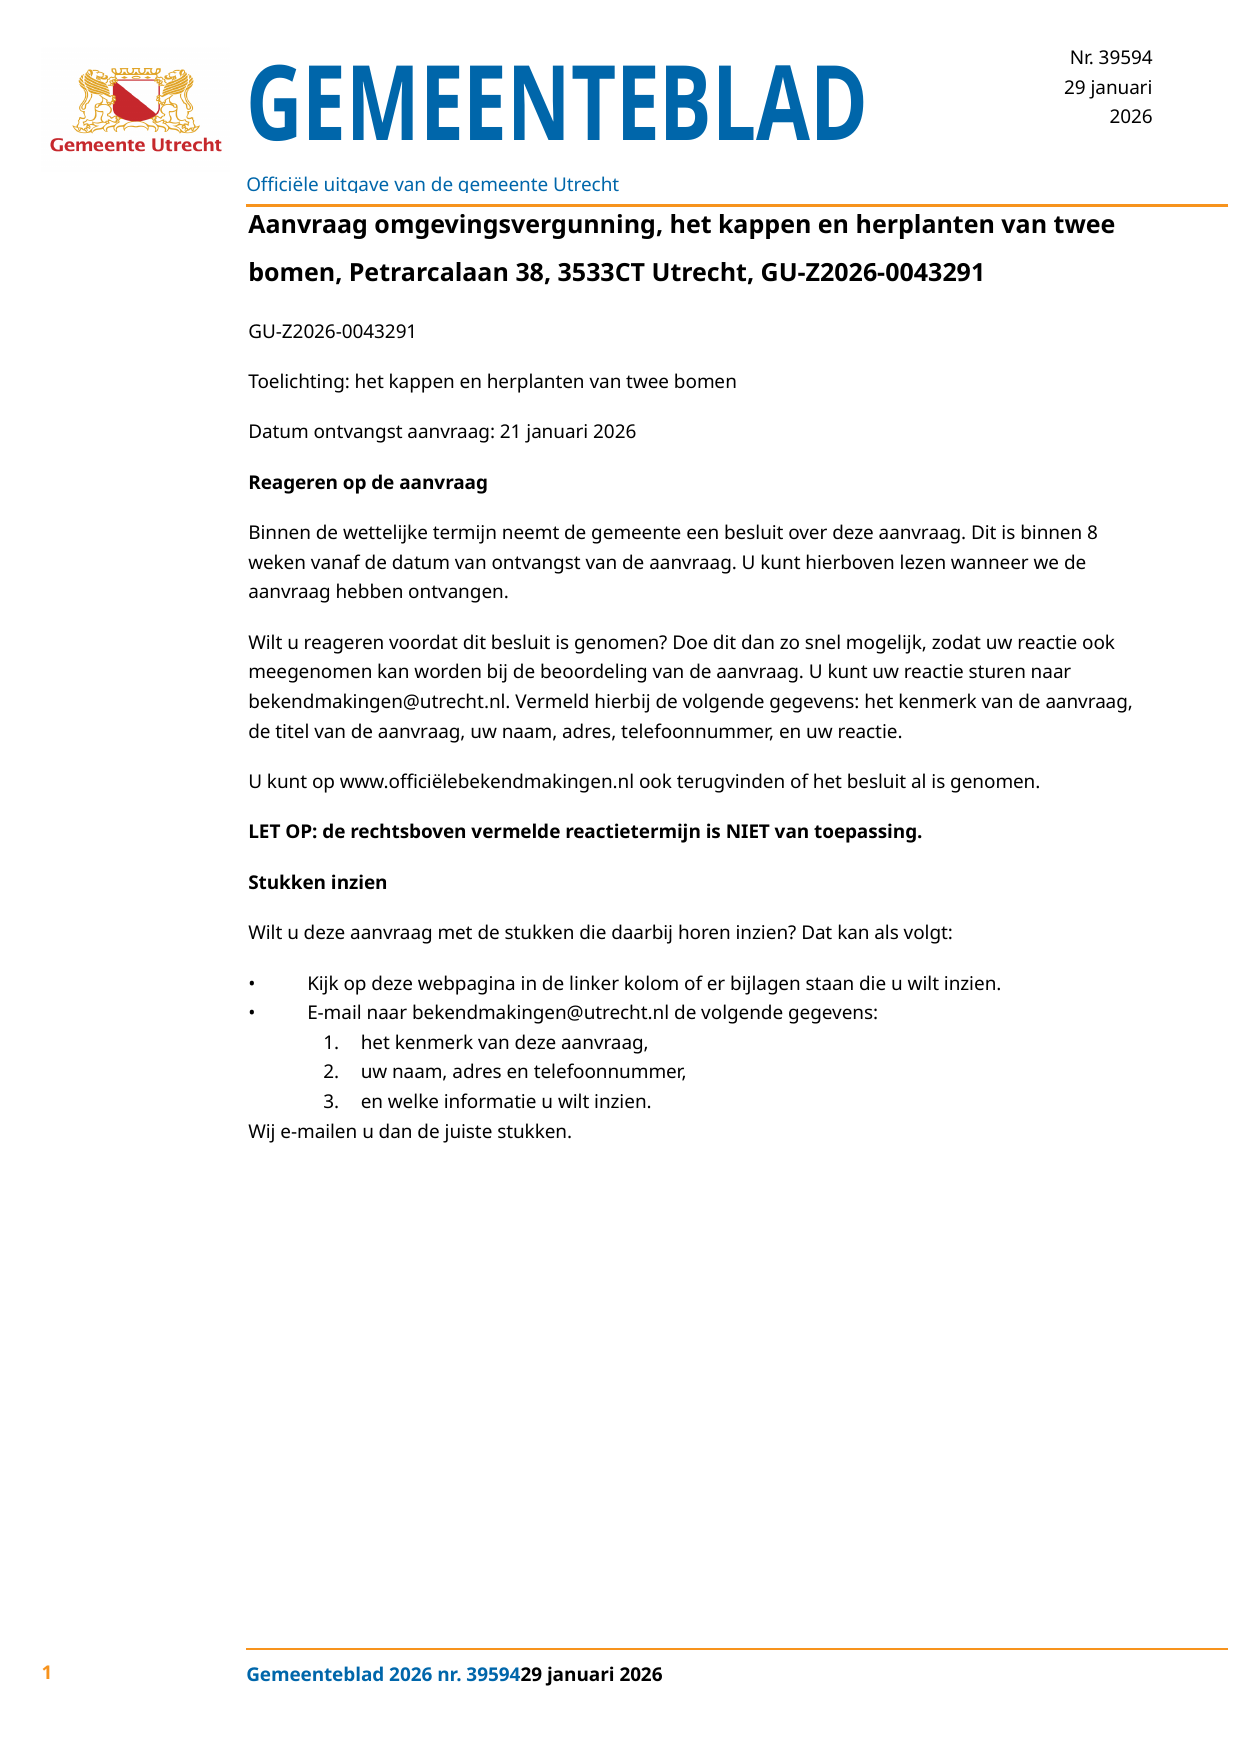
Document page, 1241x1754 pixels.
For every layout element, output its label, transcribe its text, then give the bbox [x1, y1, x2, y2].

picture [41, 47, 231, 172]
text Wij e-mailen u dan de juiste stukken. [248, 1118, 1152, 1144]
text Aanvraag omgevingsvergunning, het kappen en herplanten van twee bomen, Petrarcalaan 38, 3533CT Utrecht, GU-Z2026-0043291 [248, 207, 1152, 288]
text Binnen de wettelijke termijn neemt de gemeente een besluit over deze aanvraag. Dit is binnen 8 weken vanaf de datum van ontvangst van de aanvraag. U kunt hierboven lezen wanneer we de aanvraag hebben ontvangen. [248, 519, 1152, 604]
text LET OP: de rechtsboven vermelde reactietermijn is NIET van toepassing. [248, 819, 1152, 844]
text Wilt u reageren voordat dit besluit is genomen? Doe dit dan zo snel mogelijk, zodat uw reactie ook meegenomen kan worden bij de beoordeling van de aanvraag. U kunt uw reactie sturen naar bekendmakingen@utrecht.nl. Vermeld hierbij de volgende gegevens: het kenmerk van de aanvraag, de titel van de aanvraag, uw naam, adres, telefoonnummer, en uw reactie. [248, 629, 1152, 744]
list het kenmerk van deze aanvraag, [323, 1029, 1152, 1055]
text Datum ontvangst aanvraag: 21 januari 2026 [248, 419, 1152, 444]
list Kijk op deze webpagina in de linker kolom of er bijlagen staan die u wilt inzien. [248, 970, 1152, 996]
text Reageren op de aanvraag [248, 469, 1152, 495]
list en welke informatie u wilt inzien. [323, 1088, 1152, 1114]
text Wilt u deze aanvraag met de stukken die daarbij horen inzien? Dat kan als volgt: [248, 919, 1152, 945]
text GU-Z2026-0043291 [248, 318, 1152, 344]
text Stukken inzien [248, 869, 1152, 895]
text U kunt op www.officiëlebekendmakingen.nl ook terugvinden of het besluit al is genomen. [248, 768, 1152, 794]
text Toelichting: het kappen en herplanten van twee bomen [248, 368, 1152, 394]
list uw naam, adres en telefoonnummer, [323, 1059, 1152, 1084]
list E-mail naar bekendmakingen@utrecht.nl de volgende gegevens: [248, 999, 1152, 1025]
